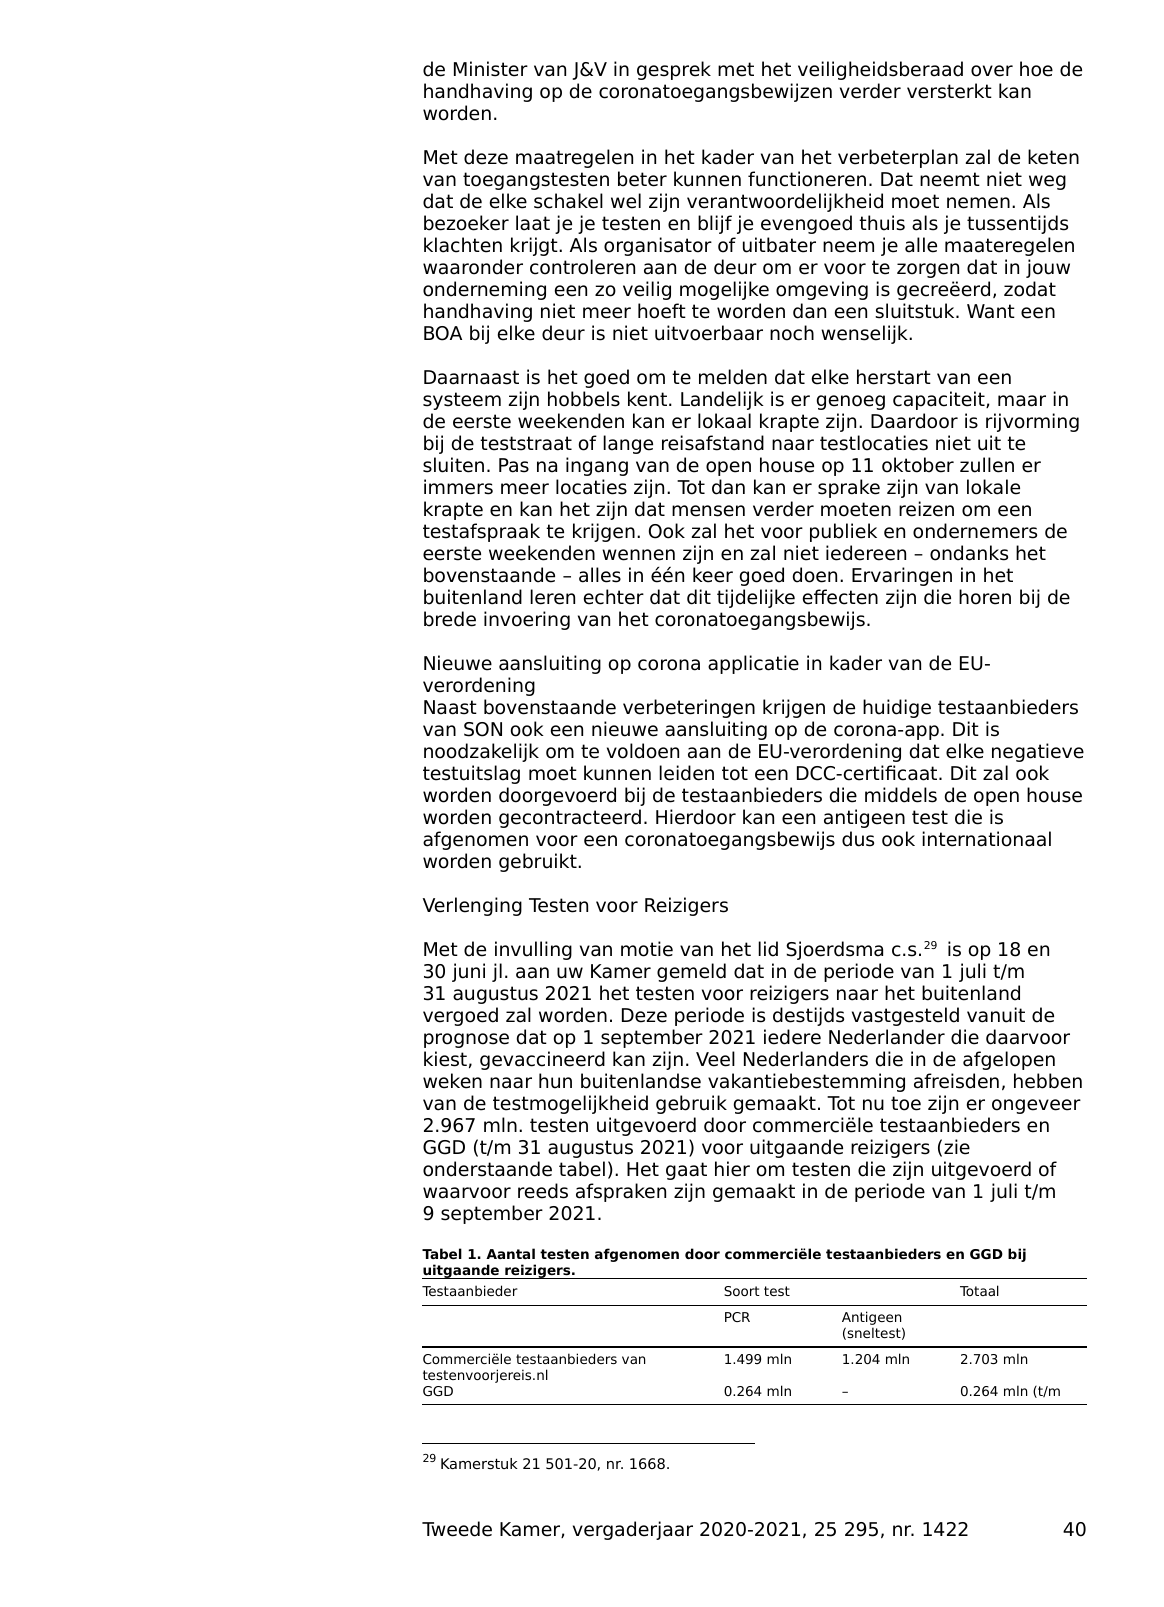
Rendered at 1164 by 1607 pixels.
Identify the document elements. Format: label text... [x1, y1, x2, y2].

table_cell Totaal [954, 1279, 1087, 1304]
text Daarnaast is het goed om te melden dat elke herstart van een systeem zijn hobbels kent. Landelijk is er genoeg capaciteit, maar in de eerste weekenden kan er lokaal krapte zijn. Daardoor is rijvorming bij de teststraat of lange reisafstand naar testlocaties niet uit te sluiten. Pas na ingang van de open house op 11 oktober zullen er immers meer locaties zijn. Tot dan kan er sprake zijn van lokale krapte en kan het zijn dat mensen verder moeten reizen om een testafspraak te krijgen. Ook zal het voor publiek en ondernemers de eerste weekenden wennen zijn en zal niet iedereen – ondanks het bovenstaande – alles in één keer goed doen. Ervaringen in het buitenland leren echter dat dit tijdelijke effecten zijn die horen bij de brede invoering van het coronatoegangsbewijs. [422, 367, 1087, 631]
table_cell 0.264 mln (t/m [954, 1384, 1087, 1404]
text Met deze maatregelen in het kader van het verbeterplan zal de keten van toegangstesten beter kunnen functioneren. Dat neemt niet weg dat de elke schakel wel zijn verantwoordelijkheid moet nemen. Als bezoeker laat je je testen en blijf je evengoed thuis als je tussentijds klachten krijgt. Als organisator of uitbater neem je alle maateregelen waaronder controleren aan de deur om er voor te zorgen dat in jouw onderneming een zo veilig mogelijke omgeving is gecreëerd, zodat handhaving niet meer hoeft te worden dan een sluitstuk. Want een BOA bij elke deur is niet uitvoerbaar noch wenselijk. [422, 147, 1087, 345]
table_header Tabel 1. Aantal testen afgenomen door commerciële testaanbieders en GGD bij uitgaande reizigers. [422, 1247, 1087, 1278]
table_cell [954, 1306, 1087, 1346]
table_cell 2.703 mln [954, 1348, 1087, 1383]
subtitle Verlenging Testen voor Reizigers [422, 895, 1087, 917]
text Kamerstuk 21 501-20, nr. 1668. [422, 1452, 1087, 1474]
table_cell Antigeen (sneltest) [836, 1306, 954, 1346]
table_cell 0.264 mln [718, 1384, 836, 1404]
text Met de invulling van motie van het lid Sjoerdsma c.s. is op 18 en 30 juni jl. aan uw Kamer gemeld dat in de periode van 1 juli t/m 31 augustus 2021 het testen voor reizigers naar het buitenland vergoed zal worden. Deze periode is destijds vastgesteld vanuit de prognose dat op 1 september 2021 iedere Nederlander die daarvoor kiest, gevaccineerd kan zijn. Veel Nederlanders die in de afgelopen weken naar hun buitenlandse vakantiebestemming afreisden, hebben van de testmogelijkheid gebruik gemaakt. Tot nu toe zijn er ongeveer 2.967 mln. testen uitgevoerd door commerciële testaanbieders en GGD (t/m 31 augustus 2021) voor uitgaande reizigers (zie onderstaande tabel). Het gaat hier om testen die zijn uitgevoerd of waarvoor reeds afspraken zijn gemaakt in de periode van 1 juli t/m 9 september 2021. [422, 939, 1087, 1225]
table_cell Commerciële testaanbieders van testenvoorjereis.nl [422, 1348, 717, 1383]
table_cell [836, 1279, 954, 1304]
table_cell [422, 1306, 717, 1346]
text de Minister van J&V in gesprek met het veiligheidsberaad over hoe de handhaving op de coronatoegangsbewijzen verder versterkt kan worden. [422, 59, 1087, 125]
table_cell 1.204 mln [836, 1348, 954, 1383]
table_cell Testaanbieder [422, 1279, 717, 1304]
table_cell Soort test [718, 1279, 836, 1304]
table_cell – [836, 1384, 954, 1404]
table_cell PCR [718, 1306, 836, 1346]
table_cell GGD [422, 1384, 717, 1404]
text Naast bovenstaande verbeteringen krijgen de huidige testaanbieders van SON ook een nieuwe aansluiting op de corona-app. Dit is noodzakelijk om te voldoen aan de EU-verordening dat elke negatieve testuitslag moet kunnen leiden tot een DCC-certificaat. Dit zal ook worden doorgevoerd bij de testaanbieders die middels de open house worden gecontracteerd. Hierdoor kan een antigeen test die is afgenomen voor een coronatoegangsbewijs dus ook internationaal worden gebruikt. [422, 697, 1087, 873]
text Nieuwe aansluiting op corona applicatie in kader van de EU-verordening [422, 653, 1087, 697]
table_cell 1.499 mln [718, 1348, 836, 1383]
